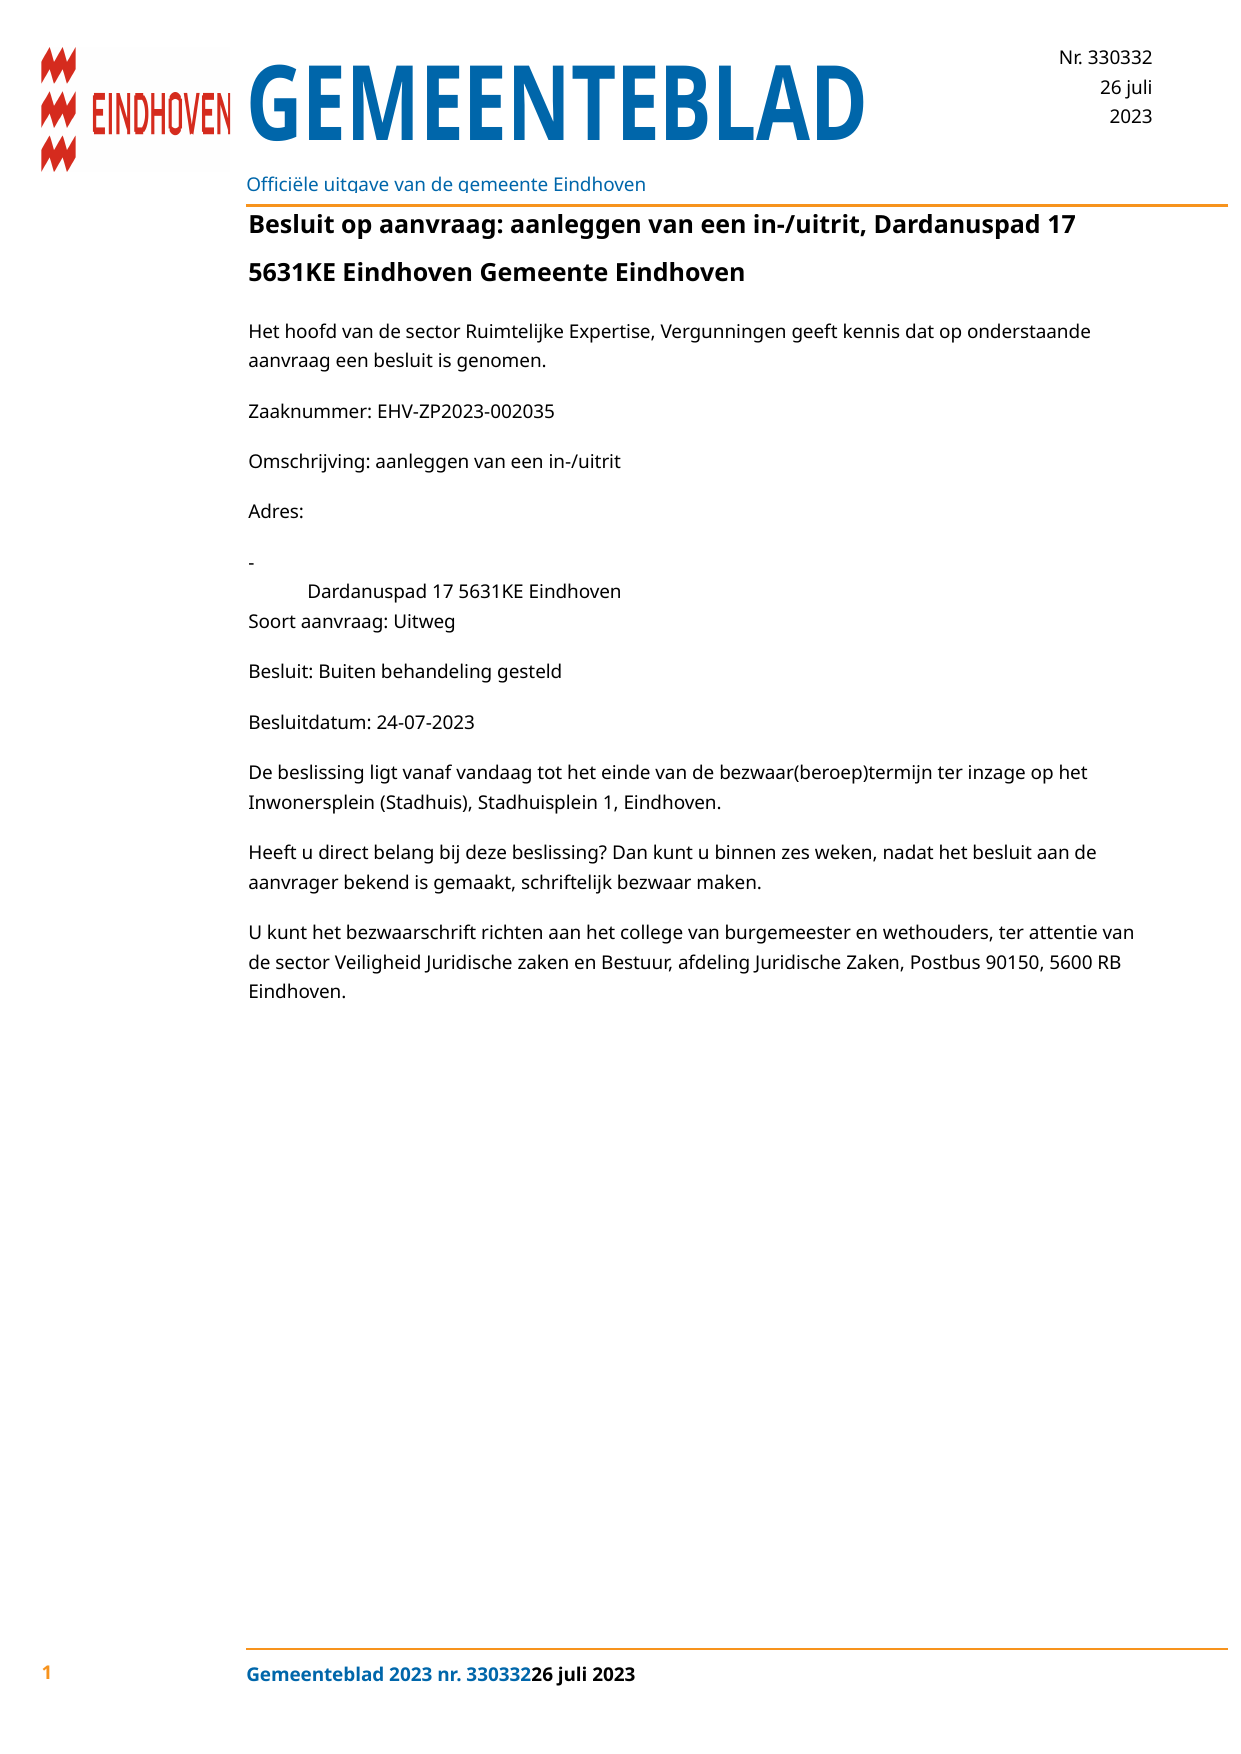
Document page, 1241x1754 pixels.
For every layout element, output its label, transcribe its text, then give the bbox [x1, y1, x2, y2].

text Soort aanvraag: Uitweg [248, 608, 1152, 634]
text Zaaknummer: EHV-ZP2023-002035 [248, 398, 1152, 424]
text Besluitdatum: 24-07-2023 [248, 709, 1152, 735]
text De beslissing ligt vanaf vandaag tot het einde van de bezwaar(beroep)termijn ter inzage op het Inwonersplein (Stadhuis), Stadhuisplein 1, Eindhoven. [248, 759, 1152, 815]
text Besluit op aanvraag: aanleggen van een in-/uitrit, Dardanuspad 17 5631KE Eindhoven Gemeente Eindhoven [248, 207, 1152, 288]
text Omschrijving: aanleggen van een in-/uitrit [248, 448, 1152, 474]
text Het hoofd van de sector Ruimtelijke Expertise, Vergunningen geeft kennis dat op onderstaande aanvraag een besluit is genomen. [248, 318, 1152, 373]
text Adres: [248, 499, 1152, 524]
text Besluit: Buiten behandeling gesteld [248, 659, 1152, 684]
list Dardanuspad 17 5631KE Eindhoven [248, 579, 1152, 604]
picture [41, 47, 231, 172]
text U kunt het bezwaarschrift richten aan het college van burgemeester en wethouders, ter attentie van de sector Veiligheid Juridische zaken en Bestuur, afdeling Juridische Zaken, Postbus 90150, 5600 RB Eindhoven. [248, 919, 1152, 1004]
text Heeft u direct belang bij deze beslissing? Dan kunt u binnen zes weken, nadat het besluit aan de aanvrager bekend is gemaakt, schriftelijk bezwaar maken. [248, 839, 1152, 895]
